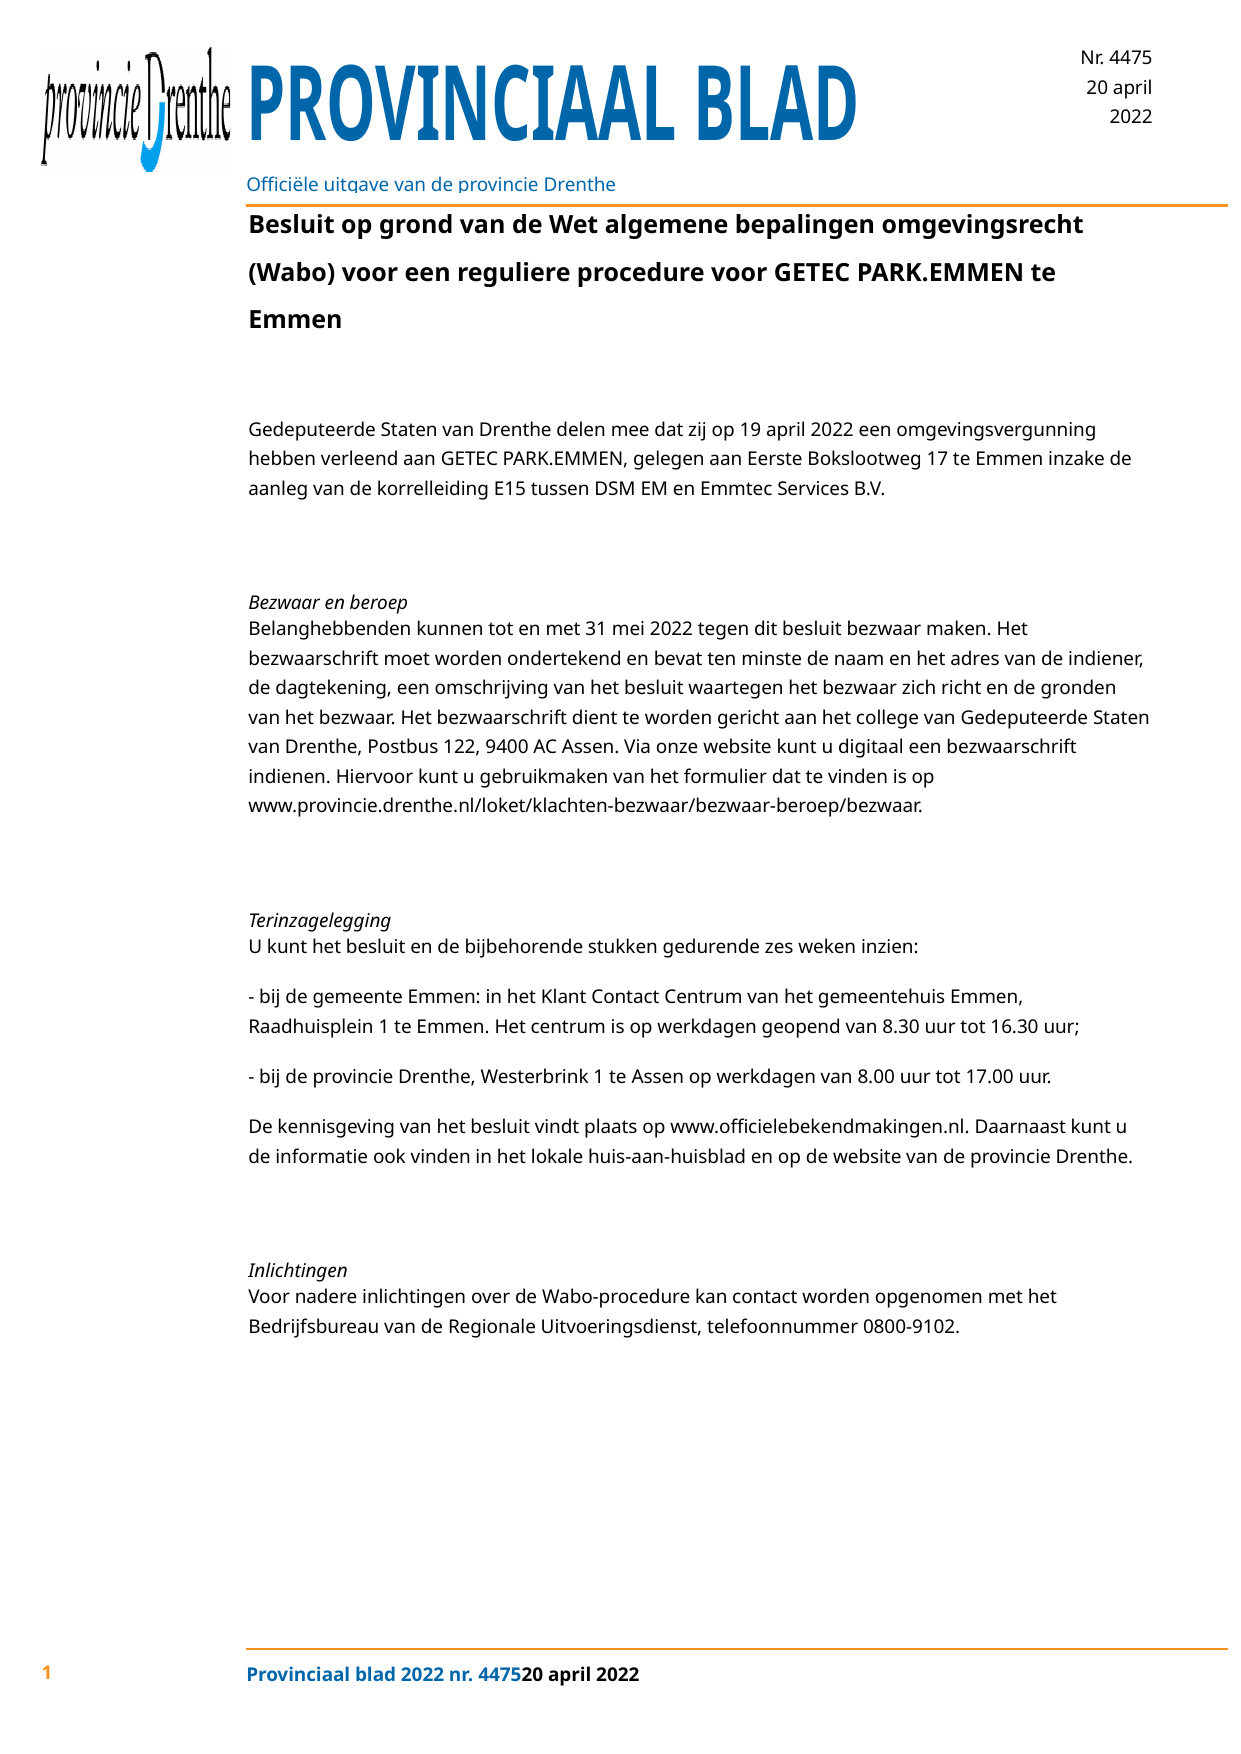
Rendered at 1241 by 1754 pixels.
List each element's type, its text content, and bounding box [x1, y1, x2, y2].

text Inlichtingen [248, 1258, 1152, 1283]
text Besluit op grond van de Wet algemene bepalingen omgevingsrecht (Wabo) voor een reguliere procedure voor GETEC PARK.EMMEN te Emmen [248, 207, 1152, 336]
text U kunt het besluit en de bijbehorende stukken gedurende zes weken inzien: [248, 933, 1152, 958]
text Belanghebbenden kunnen tot en met 31 mei 2022 tegen dit besluit bezwaar maken. Het bezwaarschrift moet worden ondertekend en bevat ten minste de naam en het adres van de indiener, de dagtekening, een omschrijving van het besluit waartegen het bezwaar zich richt en de gronden van het bezwaar. Het bezwaarschrift dient te worden gericht aan het college van Gedeputeerde Staten van Drenthe, Postbus 122, 9400 AC Assen. Via onze website kunt u digitaal een bezwaarschrift indienen. Hiervoor kunt u gebruikmaken van het formulier dat te vinden is op www.provincie.drenthe.nl/loket/klachten-bezwaar/bezwaar-beroep/bezwaar. [248, 615, 1152, 818]
text De kennisgeving van het besluit vindt plaats op www.officielebekendmakingen.nl. Daarnaast kunt u de informatie ook vinden in het lokale huis-aan-huisblad en op de website van de provincie Drenthe. [248, 1114, 1152, 1169]
text Bezwaar en beroep [248, 589, 1152, 615]
text Terinzagelegging [248, 907, 1152, 933]
text - bij de gemeente Emmen: in het Klant Contact Centrum van het gemeentehuis Emmen, Raadhuisplein 1 te Emmen. Het centrum is op werkdagen geopend van 8.30 uur tot 16.30 uur; [248, 983, 1152, 1038]
picture [41, 47, 231, 172]
text Gedeputeerde Staten van Drenthe delen mee dat zij op 19 april 2022 een omgevingsvergunning hebben verleend aan GETEC PARK.EMMEN, gelegen aan Eerste Bokslootweg 17 te Emmen inzake de aanleg van de korrelleiding E15 tussen DSM EM en Emmtec Services B.V. [248, 416, 1152, 501]
text - bij de provincie Drenthe, Westerbrink 1 te Assen op werkdagen van 8.00 uur tot 17.00 uur. [248, 1063, 1152, 1089]
text Voor nadere inlichtingen over de Wabo-procedure kan contact worden opgenomen met het Bedrijfsbureau van de Regionale Uitvoeringsdienst, telefoonnummer 0800-9102. [248, 1283, 1152, 1339]
